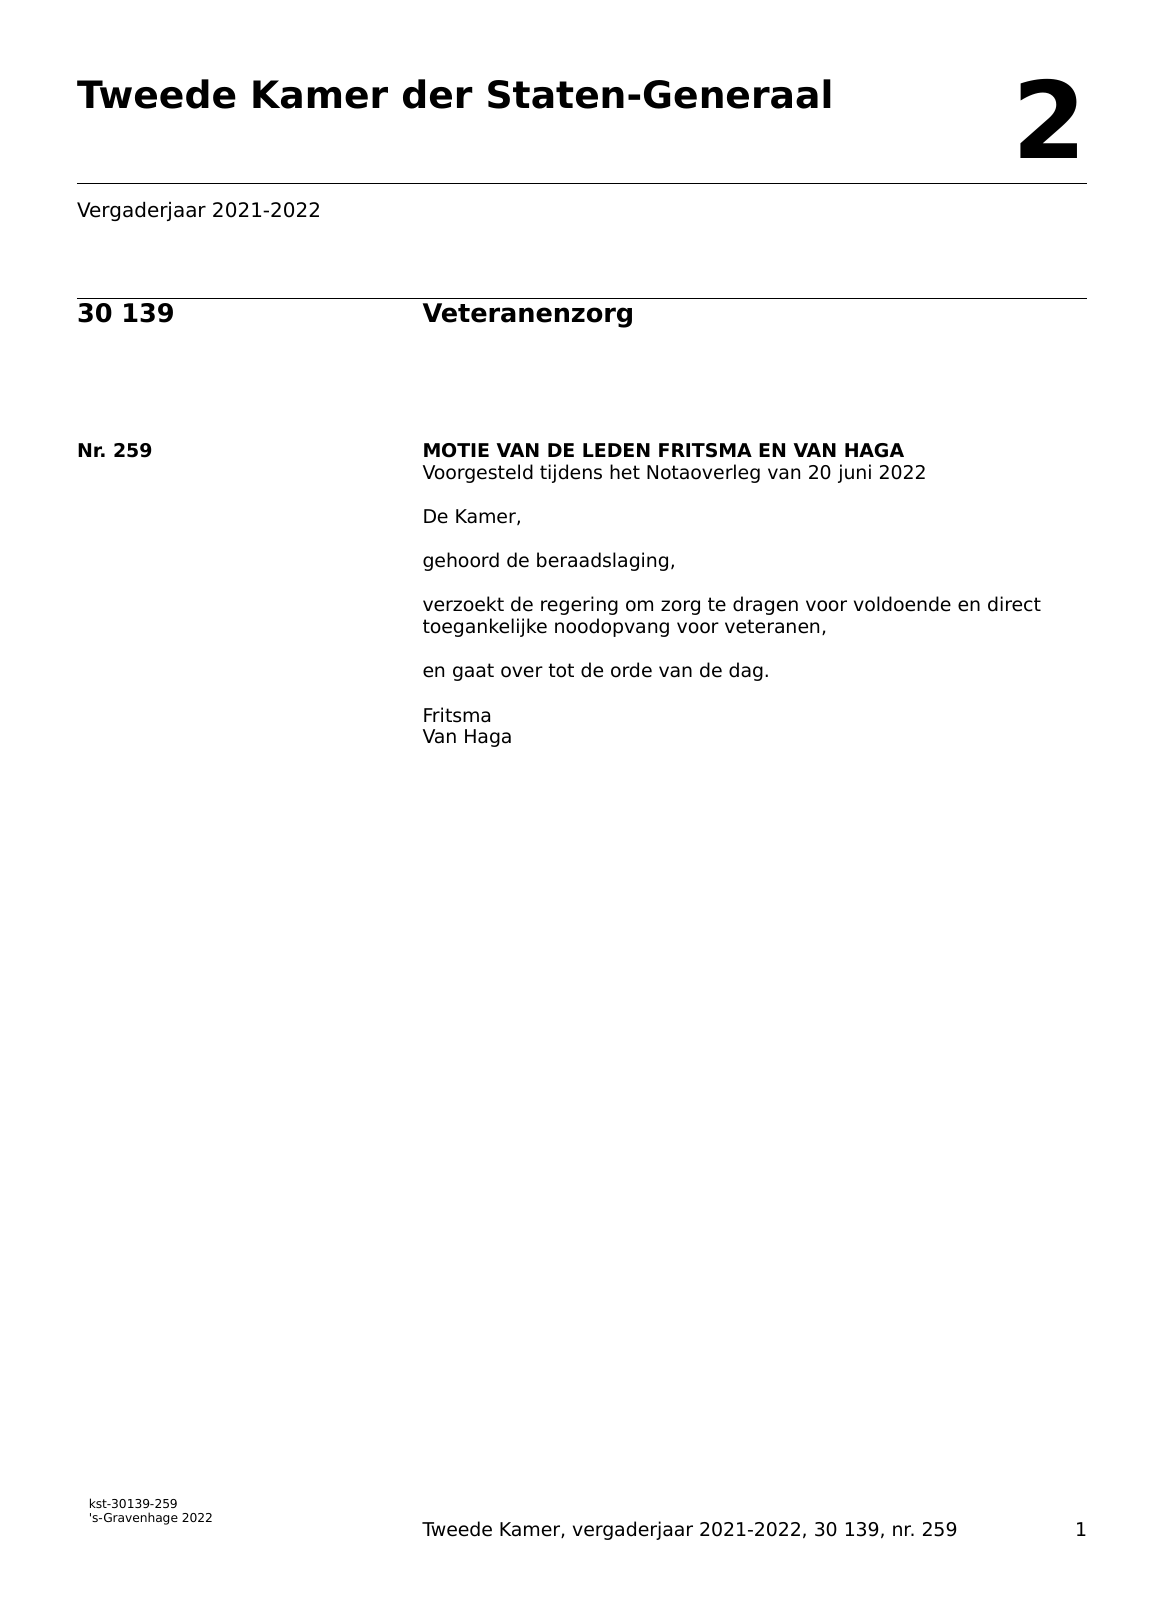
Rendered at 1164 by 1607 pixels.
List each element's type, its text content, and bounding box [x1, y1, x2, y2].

table_header 2 [886, 59, 1087, 183]
subtitle Nr. 259 MOTIE VAN DE LEDEN FRITSMA EN VAN HAGA [77, 440, 1087, 462]
text verzoekt de regering om zorg te dragen voor voldoende en direct toegankelijke noodopvang voor veteranen, [422, 594, 1087, 638]
text Van Haga [422, 726, 1087, 748]
table_cell Vergaderjaar 2021-2022 [77, 184, 1087, 298]
text Fritsma [422, 704, 1087, 726]
text 's-Gravenhage 2022 [88, 1511, 323, 1525]
table_header Tweede Kamer der Staten-Generaal [77, 59, 886, 183]
text kst-30139-259 [88, 1497, 323, 1511]
text De Kamer, [422, 506, 1087, 528]
text Voorgesteld tijdens het Notaoverleg van 20 juni 2022 [422, 462, 1087, 484]
text gehoord de beraadslaging, [422, 550, 1087, 572]
text en gaat over tot de orde van de dag. [422, 660, 1087, 682]
subtitle 30 139 Veteranenzorg [77, 299, 1087, 329]
